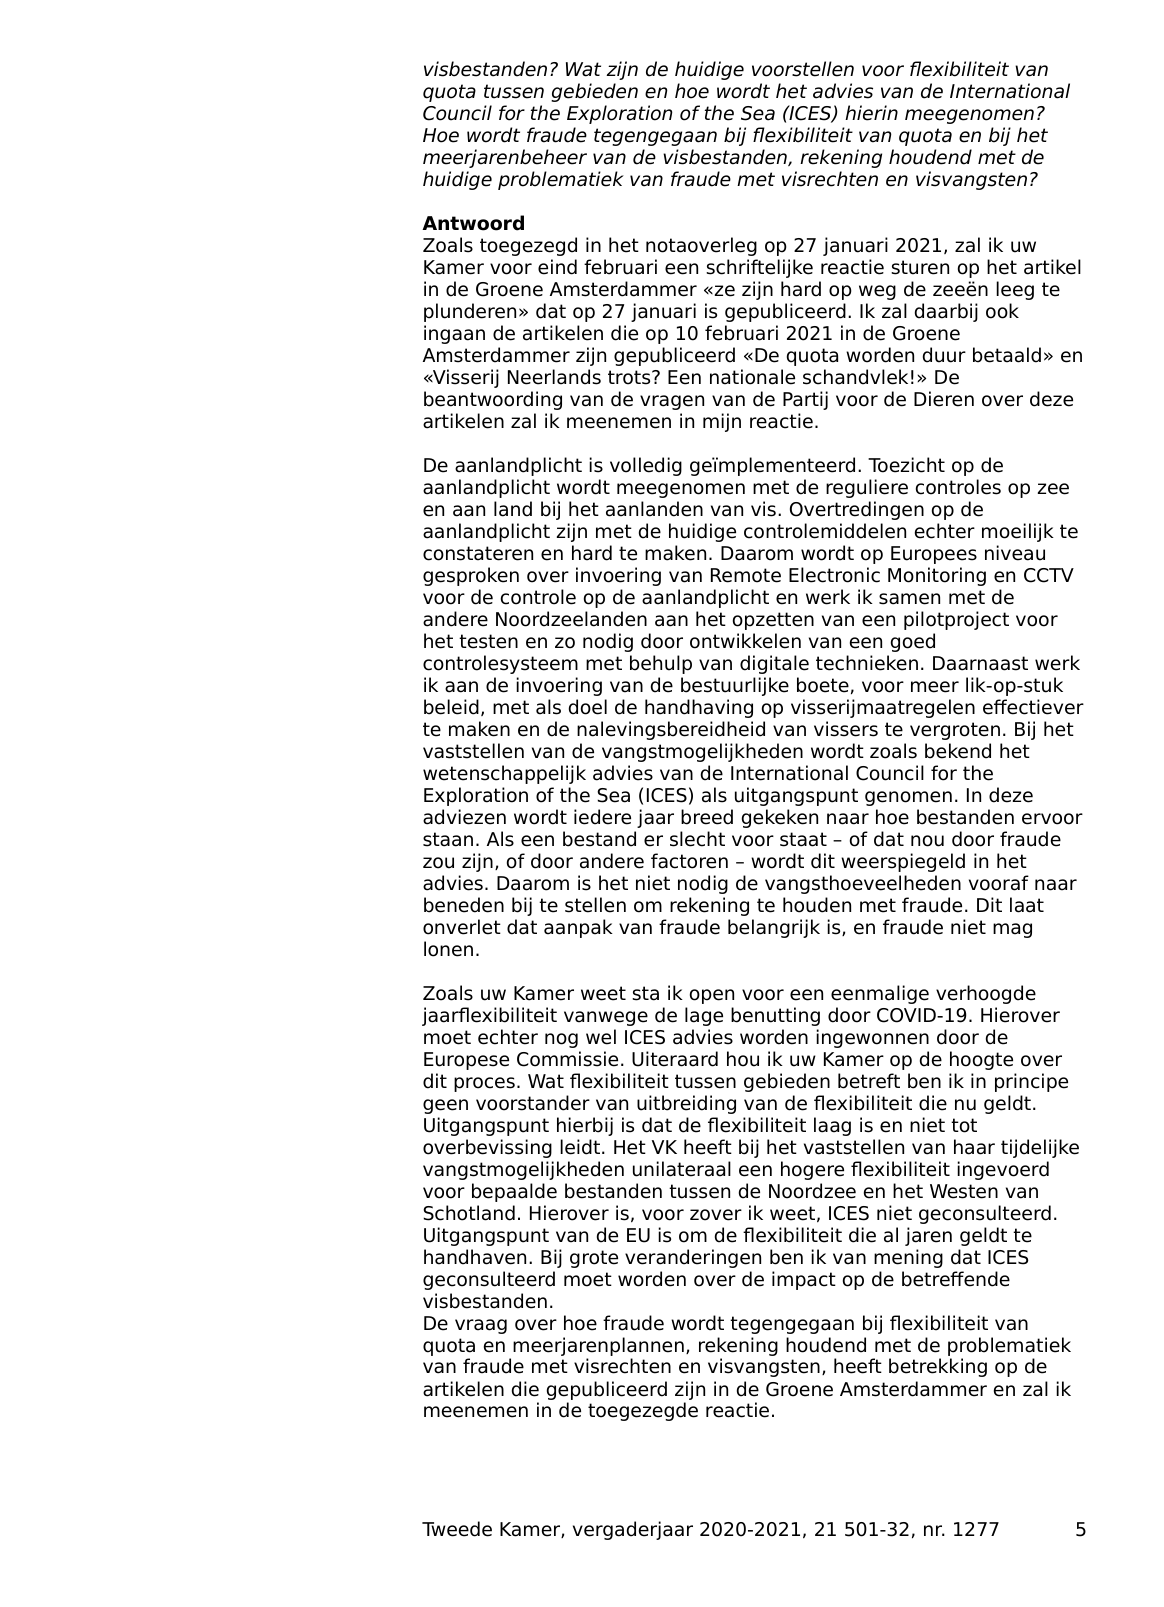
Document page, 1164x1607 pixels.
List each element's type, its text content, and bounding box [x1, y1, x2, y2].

text visbestanden? Wat zijn de huidige voorstellen voor flexibiliteit van quota tussen gebieden en hoe wordt het advies van de International Council for the Exploration of the Sea (ICES) hierin meegenomen? Hoe wordt fraude tegengegaan bij flexibiliteit van quota en bij het meerjarenbeheer van de visbestanden, rekening houdend met de huidige problematiek van fraude met visrechten en visvangsten? [422, 59, 1087, 191]
text Zoals uw Kamer weet sta ik open voor een eenmalige verhoogde jaarflexibiliteit vanwege de lage benutting door COVID-19. Hierover moet echter nog wel ICES advies worden ingewonnen door de Europese Commissie. Uiteraard hou ik uw Kamer op de hoogte over dit proces. Wat flexibiliteit tussen gebieden betreft ben ik in principe geen voorstander van uitbreiding van de flexibiliteit die nu geldt. Uitgangspunt hierbij is dat de flexibiliteit laag is en niet tot overbevissing leidt. Het VK heeft bij het vaststellen van haar tijdelijke vangstmogelijkheden unilateraal een hogere flexibiliteit ingevoerd voor bepaalde bestanden tussen de Noordzee en het Westen van Schotland. Hierover is, voor zover ik weet, ICES niet geconsulteerd. Uitgangspunt van de EU is om de flexibiliteit die al jaren geldt te handhaven. Bij grote veranderingen ben ik van mening dat ICES geconsulteerd moet worden over de impact op de betreffende visbestanden. [422, 983, 1087, 1312]
text De vraag over hoe fraude wordt tegengegaan bij flexibiliteit van quota en meerjarenplannen, rekening houdend met de problematiek van fraude met visrechten en visvangsten, heeft betrekking op de artikelen die gepubliceerd zijn in de Groene Amsterdammer en zal ik meenemen in de toegezegde reactie. [422, 1312, 1087, 1422]
text De aanlandplicht is volledig geïmplementeerd. Toezicht op de aanlandplicht wordt meegenomen met de reguliere controles op zee en aan land bij het aanlanden van vis. Overtredingen op de aanlandplicht zijn met de huidige controlemiddelen echter moeilijk te constateren en hard te maken. Daarom wordt op Europees niveau gesproken over invoering van Remote Electronic Monitoring en CCTV voor de controle op de aanlandplicht en werk ik samen met de andere Noordzeelanden aan het opzetten van een pilotproject voor het testen en zo nodig door ontwikkelen van een goed controlesysteem met behulp van digitale technieken. Daarnaast werk ik aan de invoering van de bestuurlijke boete, voor meer lik-op-stuk beleid, met als doel de handhaving op visserijmaatregelen effectiever te maken en de nalevingsbereidheid van vissers te vergroten. Bij het vaststellen van de vangstmogelijkheden wordt zoals bekend het wetenschappelijk advies van de International Council for the Exploration of the Sea (ICES) als uitgangspunt genomen. In deze adviezen wordt iedere jaar breed gekeken naar hoe bestanden ervoor staan. Als een bestand er slecht voor staat – of dat nou door fraude zou zijn, of door andere factoren – wordt dit weerspiegeld in het advies. Daarom is het niet nodig de vangsthoeveelheden vooraf naar beneden bij te stellen om rekening te houden met fraude. Dit laat onverlet dat aanpak van fraude belangrijk is, en fraude niet mag lonen. [422, 455, 1087, 961]
subtitle Antwoord [422, 213, 1087, 235]
text Zoals toegezegd in het notaoverleg op 27 januari 2021, zal ik uw Kamer voor eind februari een schriftelijke reactie sturen op het artikel in de Groene Amsterdammer «ze zijn hard op weg de zeeën leeg te plunderen» dat op 27 januari is gepubliceerd. Ik zal daarbij ook ingaan de artikelen die op 10 februari 2021 in de Groene Amsterdammer zijn gepubliceerd «De quota worden duur betaald» en «Visserij Neerlands trots? Een nationale schandvlek!» De beantwoording van de vragen van de Partij voor de Dieren over deze artikelen zal ik meenemen in mijn reactie. [422, 235, 1087, 433]
